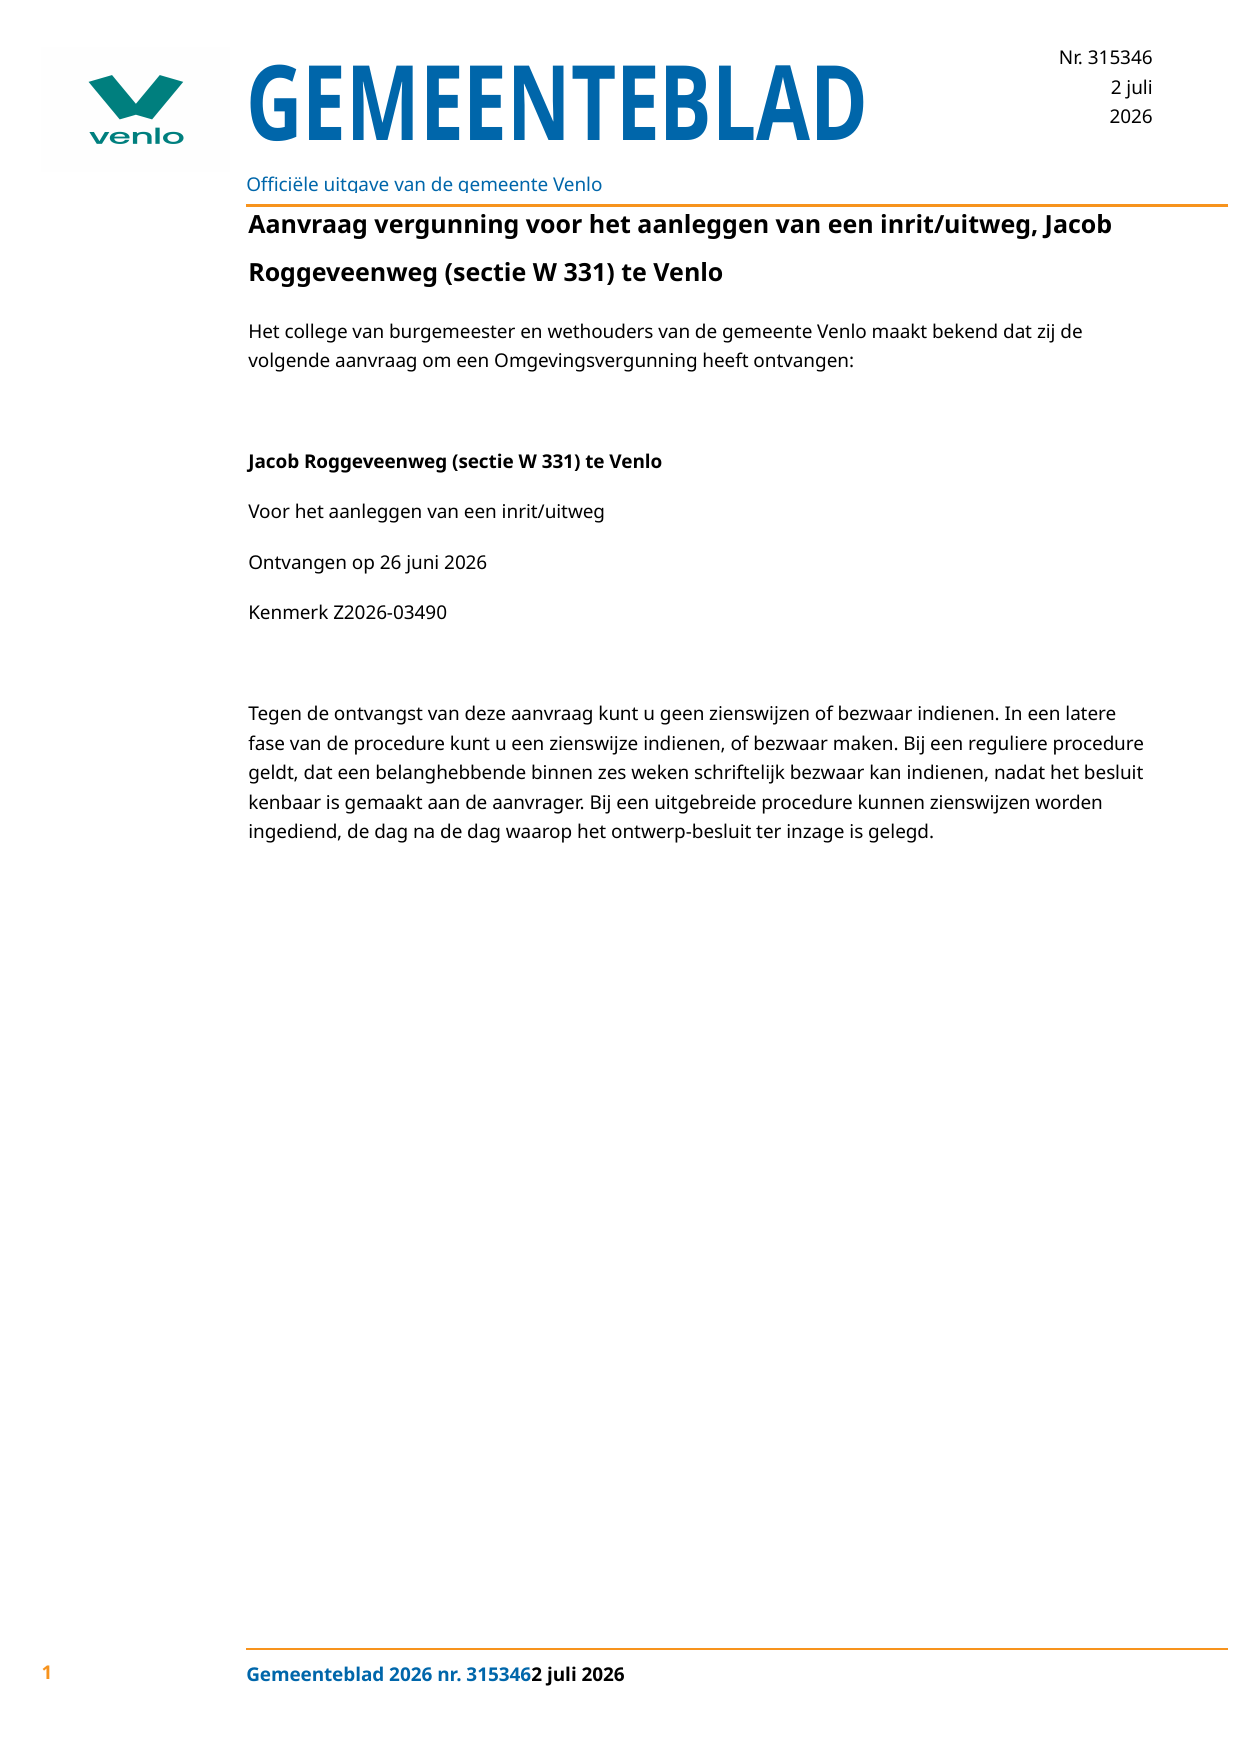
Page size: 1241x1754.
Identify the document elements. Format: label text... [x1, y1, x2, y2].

text Ontvangen op 26 juni 2026 [248, 549, 1152, 575]
text Jacob Roggeveenweg (sectie W 331) te Venlo [248, 448, 1152, 474]
text Kenmerk Z2026-03490 [248, 599, 1152, 625]
text Voor het aanleggen van een inrit/uitweg [248, 499, 1152, 524]
text Aanvraag vergunning voor het aanleggen van een inrit/uitweg, Jacob Roggeveenweg (sectie W 331) te Venlo [248, 207, 1152, 288]
picture [41, 47, 231, 172]
text Het college van burgemeester en wethouders van de gemeente Venlo maakt bekend dat zij de volgende aanvraag om een Omgevingsvergunning heeft ontvangen: [248, 318, 1152, 373]
text Tegen de ontvangst van deze aanvraag kunt u geen zienswijzen of bezwaar indienen. In een latere fase van de procedure kunt u een zienswijze indienen, of bezwaar maken. Bij een reguliere procedure geldt, dat een belanghebbende binnen zes weken schriftelijk bezwaar kan indienen, nadat het besluit kenbaar is gemaakt aan de aanvrager. Bij een uitgebreide procedure kunnen zienswijzen worden ingediend, de dag na de dag waarop het ontwerp-besluit ter inzage is gelegd. [248, 700, 1152, 844]
